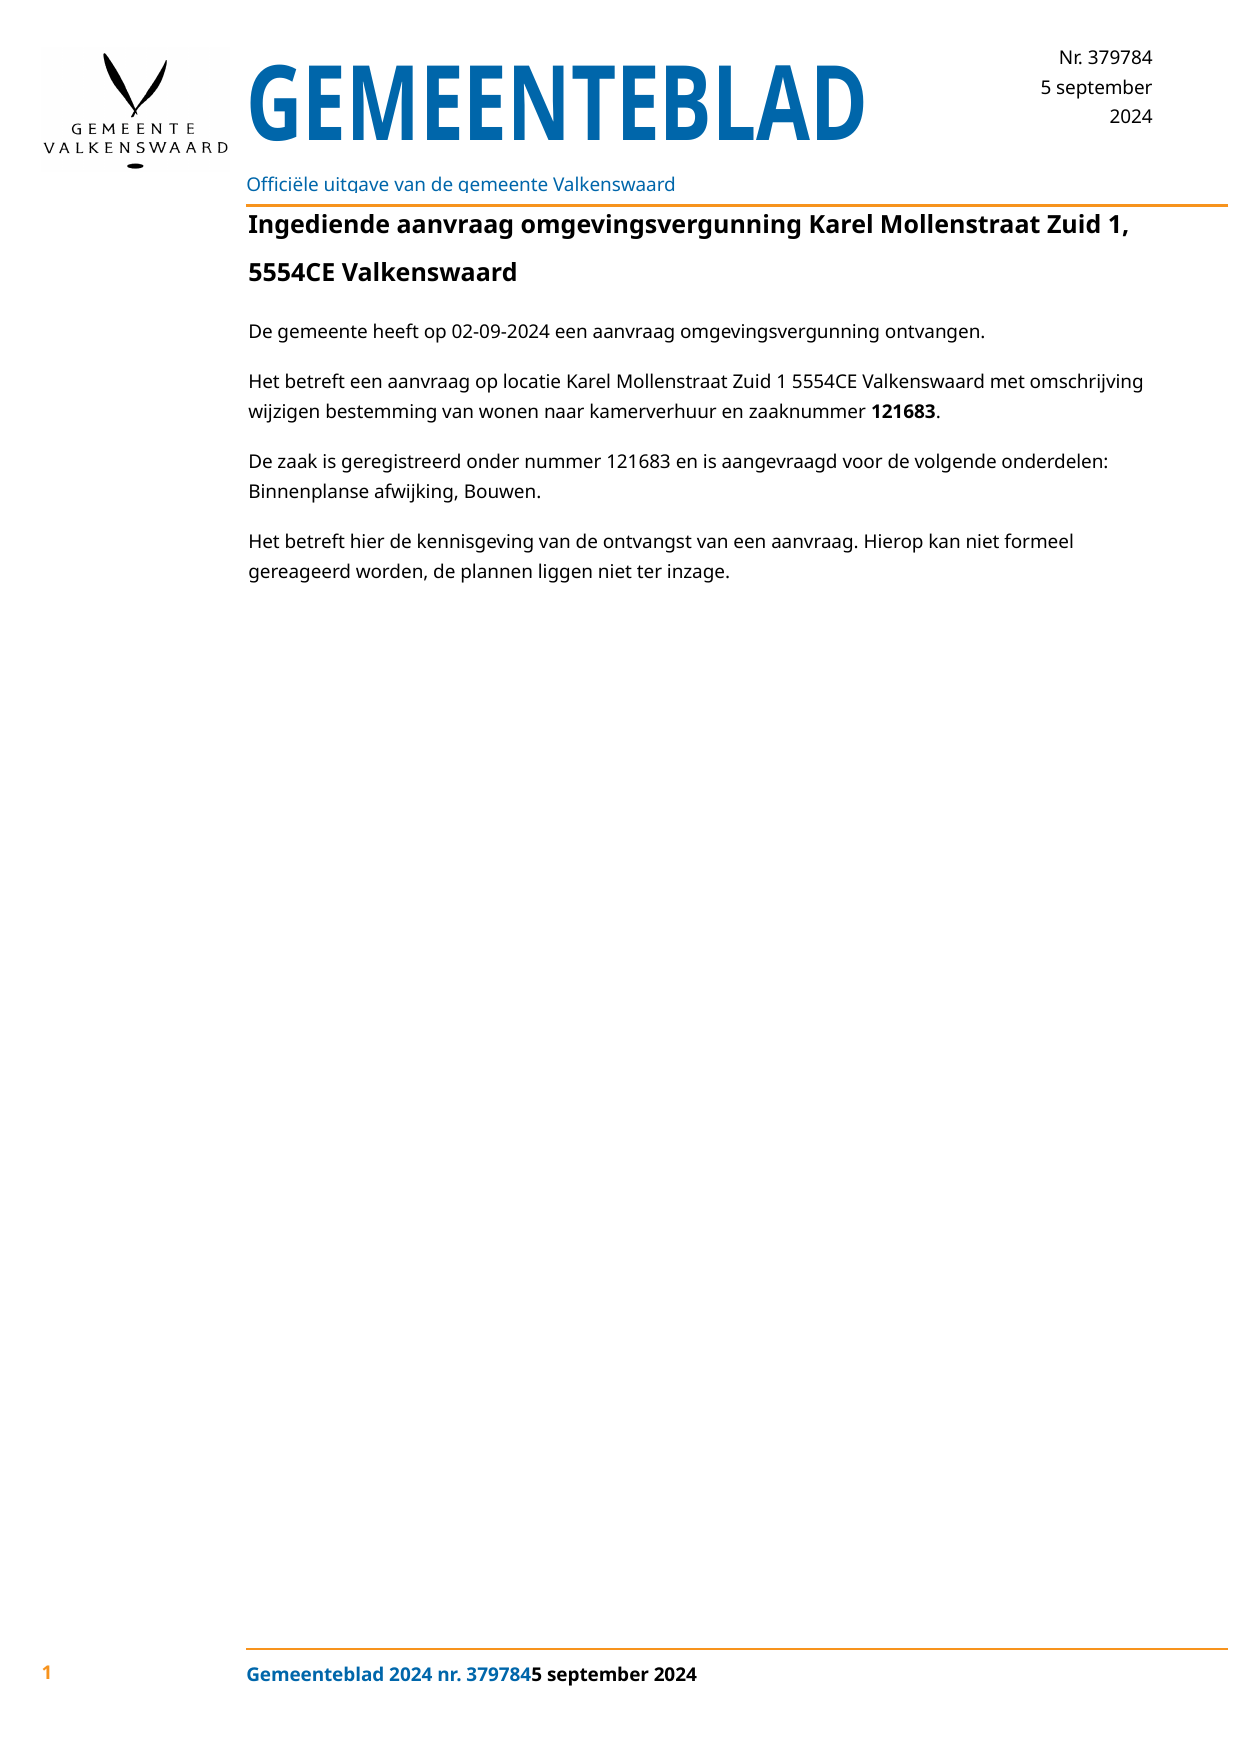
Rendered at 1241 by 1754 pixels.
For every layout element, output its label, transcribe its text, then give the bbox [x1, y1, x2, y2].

text Het betreft een aanvraag op locatie Karel Mollenstraat Zuid 1 5554CE Valkenswaard met omschrijving wijzigen bestemming van wonen naar kamerverhuur en zaaknummer 121683. [248, 368, 1152, 424]
text Het betreft hier de kennisgeving van de ontvangst van een aanvraag. Hierop kan niet formeel gereageerd worden, de plannen liggen niet ter inzage. [248, 528, 1152, 584]
picture [41, 47, 231, 172]
text De gemeente heeft op 02-09-2024 een aanvraag omgevingsvergunning ontvangen. [248, 318, 1152, 344]
text De zaak is geregistreerd onder nummer 121683 en is aangevraagd voor de volgende onderdelen: Binnenplanse afwijking, Bouwen. [248, 448, 1152, 504]
text Ingediende aanvraag omgevingsvergunning Karel Mollenstraat Zuid 1, 5554CE Valkenswaard [248, 207, 1152, 288]
